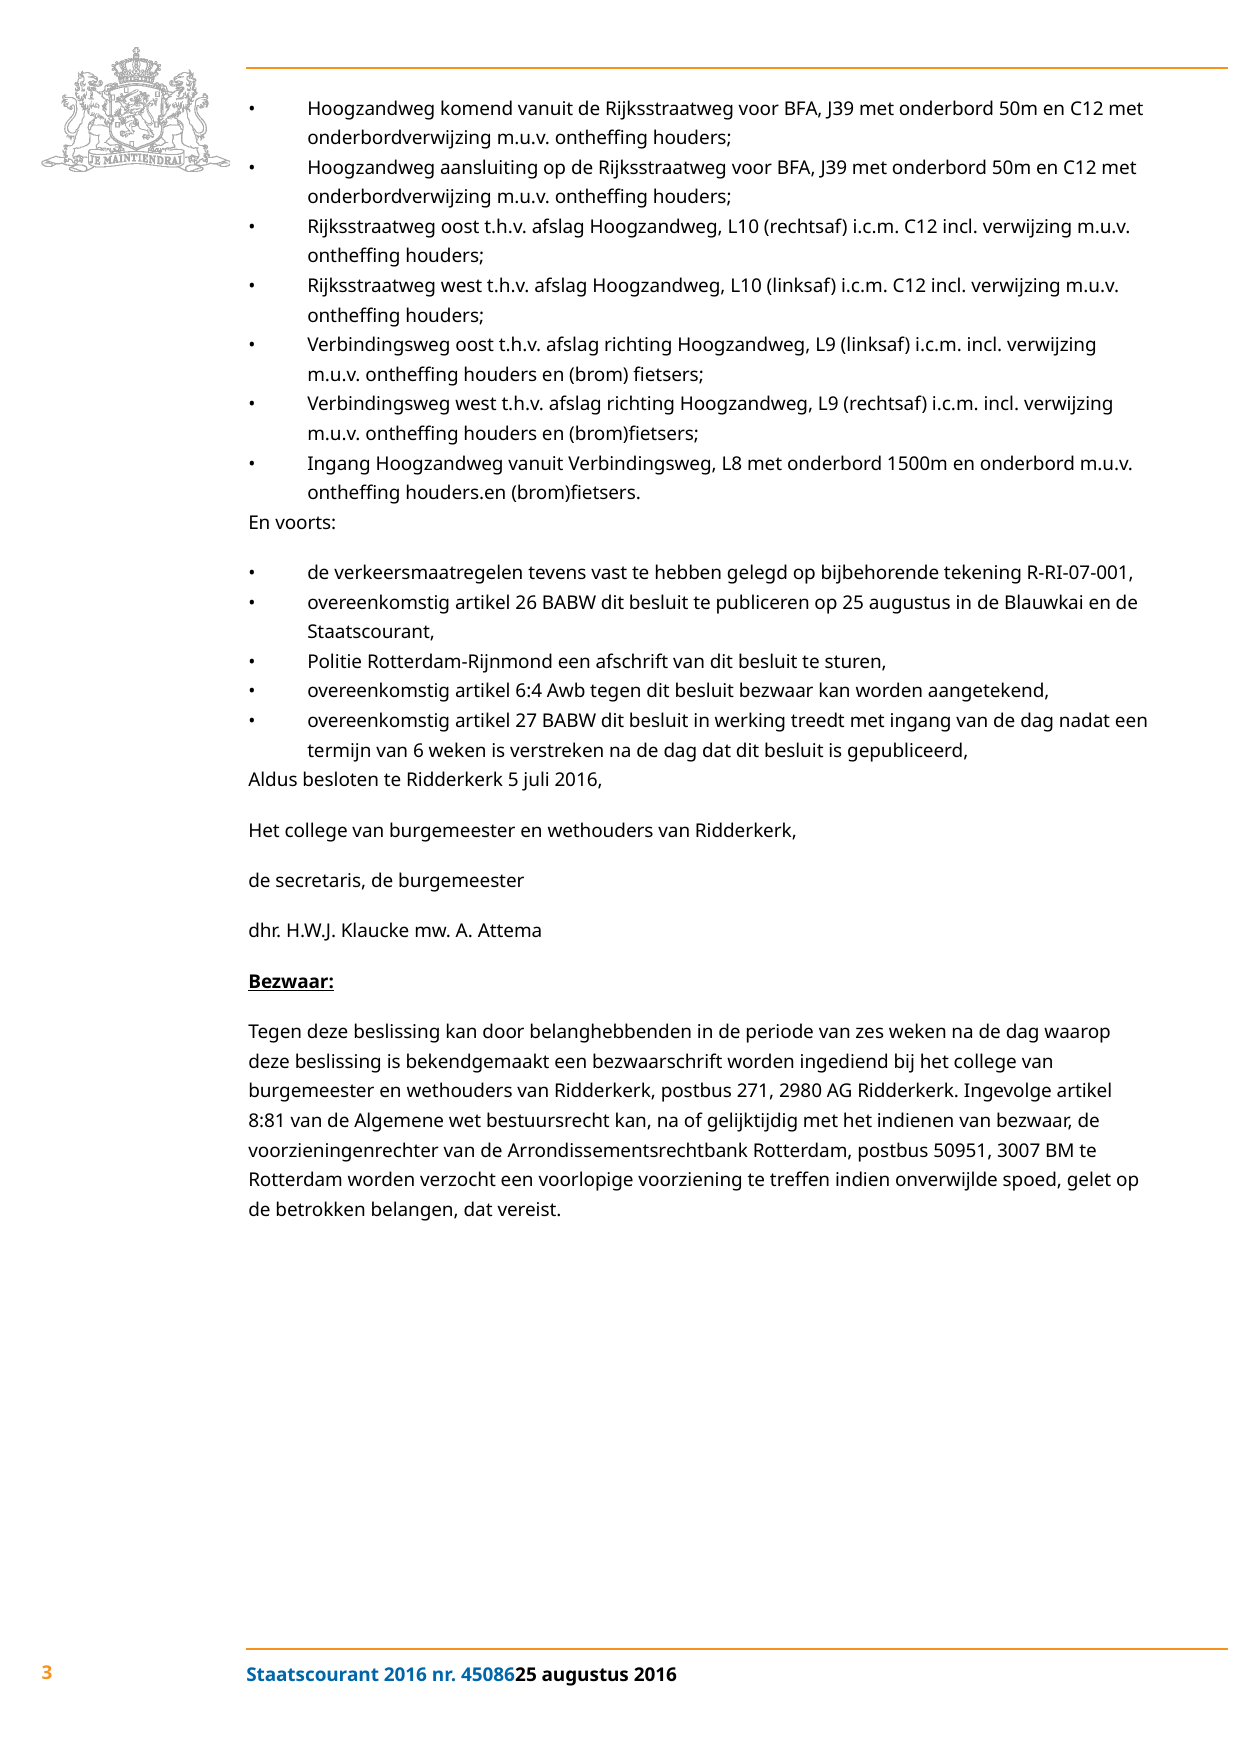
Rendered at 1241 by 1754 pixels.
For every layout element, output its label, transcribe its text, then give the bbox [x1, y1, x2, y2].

list overeenkomstig artikel 6:4 Awb tegen dit besluit bezwaar kan worden aangetekend, [248, 678, 1152, 703]
text de secretaris, de burgemeester [248, 867, 1152, 893]
list Ingang Hoogzandweg vanuit Verbindingsweg, L8 met onderbord 1500m en onderbord m.u.v. ontheffing houders.en (brom)fietsers. [248, 450, 1152, 505]
list Politie Rotterdam-Rijnmond een afschrift van dit besluit te sturen, [248, 648, 1152, 674]
list Verbindingsweg west t.h.v. afslag richting Hoogzandweg, L9 (rechtsaf) i.c.m. incl. verwijzing m.u.v. ontheffing houders en (brom)fietsers; [248, 391, 1152, 446]
text Het college van burgemeester en wethouders van Ridderkerk, [248, 817, 1152, 843]
list de verkeersmaatregelen tevens vast te hebben gelegd op bijbehorende tekening R-RI-07-001, [248, 559, 1152, 585]
text Aldus besloten te Ridderkerk 5 juli 2016, [248, 766, 1152, 792]
text Tegen deze beslissing kan door belanghebbenden in de periode van zes weken na de dag waarop deze beslissing is bekendgemaakt een bezwaarschrift worden ingediend bij het college van burgemeester en wethouders van Ridderkerk, postbus 271, 2980 AG Ridderkerk. Ingevolge artikel 8:81 van de Algemene wet bestuursrecht kan, na of gelijktijdig met het indienen van bezwaar, de voorzieningenrechter van de Arrondissementsrechtbank Rotterdam, postbus 50951, 3007 BM te Rotterdam worden verzocht een voorlopige voorziening te treffen indien onverwijlde spoed, gelet op de betrokken belangen, dat vereist. [248, 1018, 1152, 1222]
list Rijksstraatweg west t.h.v. afslag Hoogzandweg, L10 (linksaf) i.c.m. C12 incl. verwijzing m.u.v. ontheffing houders; [248, 272, 1152, 328]
list Hoogzandweg komend vanuit de Rijksstraatweg voor BFA, J39 met onderbord 50m en C12 met onderbordverwijzing m.u.v. ontheffing houders; [248, 95, 1152, 150]
text dhr. H.W.J. Klaucke mw. A. Attema [248, 918, 1152, 943]
list overeenkomstig artikel 26 BABW dit besluit te publiceren op 25 augustus in de Blauwkai en de Staatscourant, [248, 589, 1152, 644]
list Verbindingsweg oost t.h.v. afslag richting Hoogzandweg, L9 (linksaf) i.c.m. incl. verwijzing m.u.v. ontheffing houders en (brom) fietsers; [248, 331, 1152, 387]
text En voorts: [248, 509, 1152, 535]
list overeenkomstig artikel 27 BABW dit besluit in werking treedt met ingang van de dag nadat een termijn van 6 weken is verstreken na de dag dat dit besluit is gepubliceerd, [248, 707, 1152, 763]
list Rijksstraatweg oost t.h.v. afslag Hoogzandweg, L10 (rechtsaf) i.c.m. C12 incl. verwijzing m.u.v. ontheffing houders; [248, 213, 1152, 268]
list Hoogzandweg aansluiting op de Rijksstraatweg voor BFA, J39 met onderbord 50m en C12 met onderbordverwijzing m.u.v. ontheffing houders; [248, 154, 1152, 209]
picture [41, 47, 231, 172]
text Bezwaar: [248, 968, 1152, 994]
